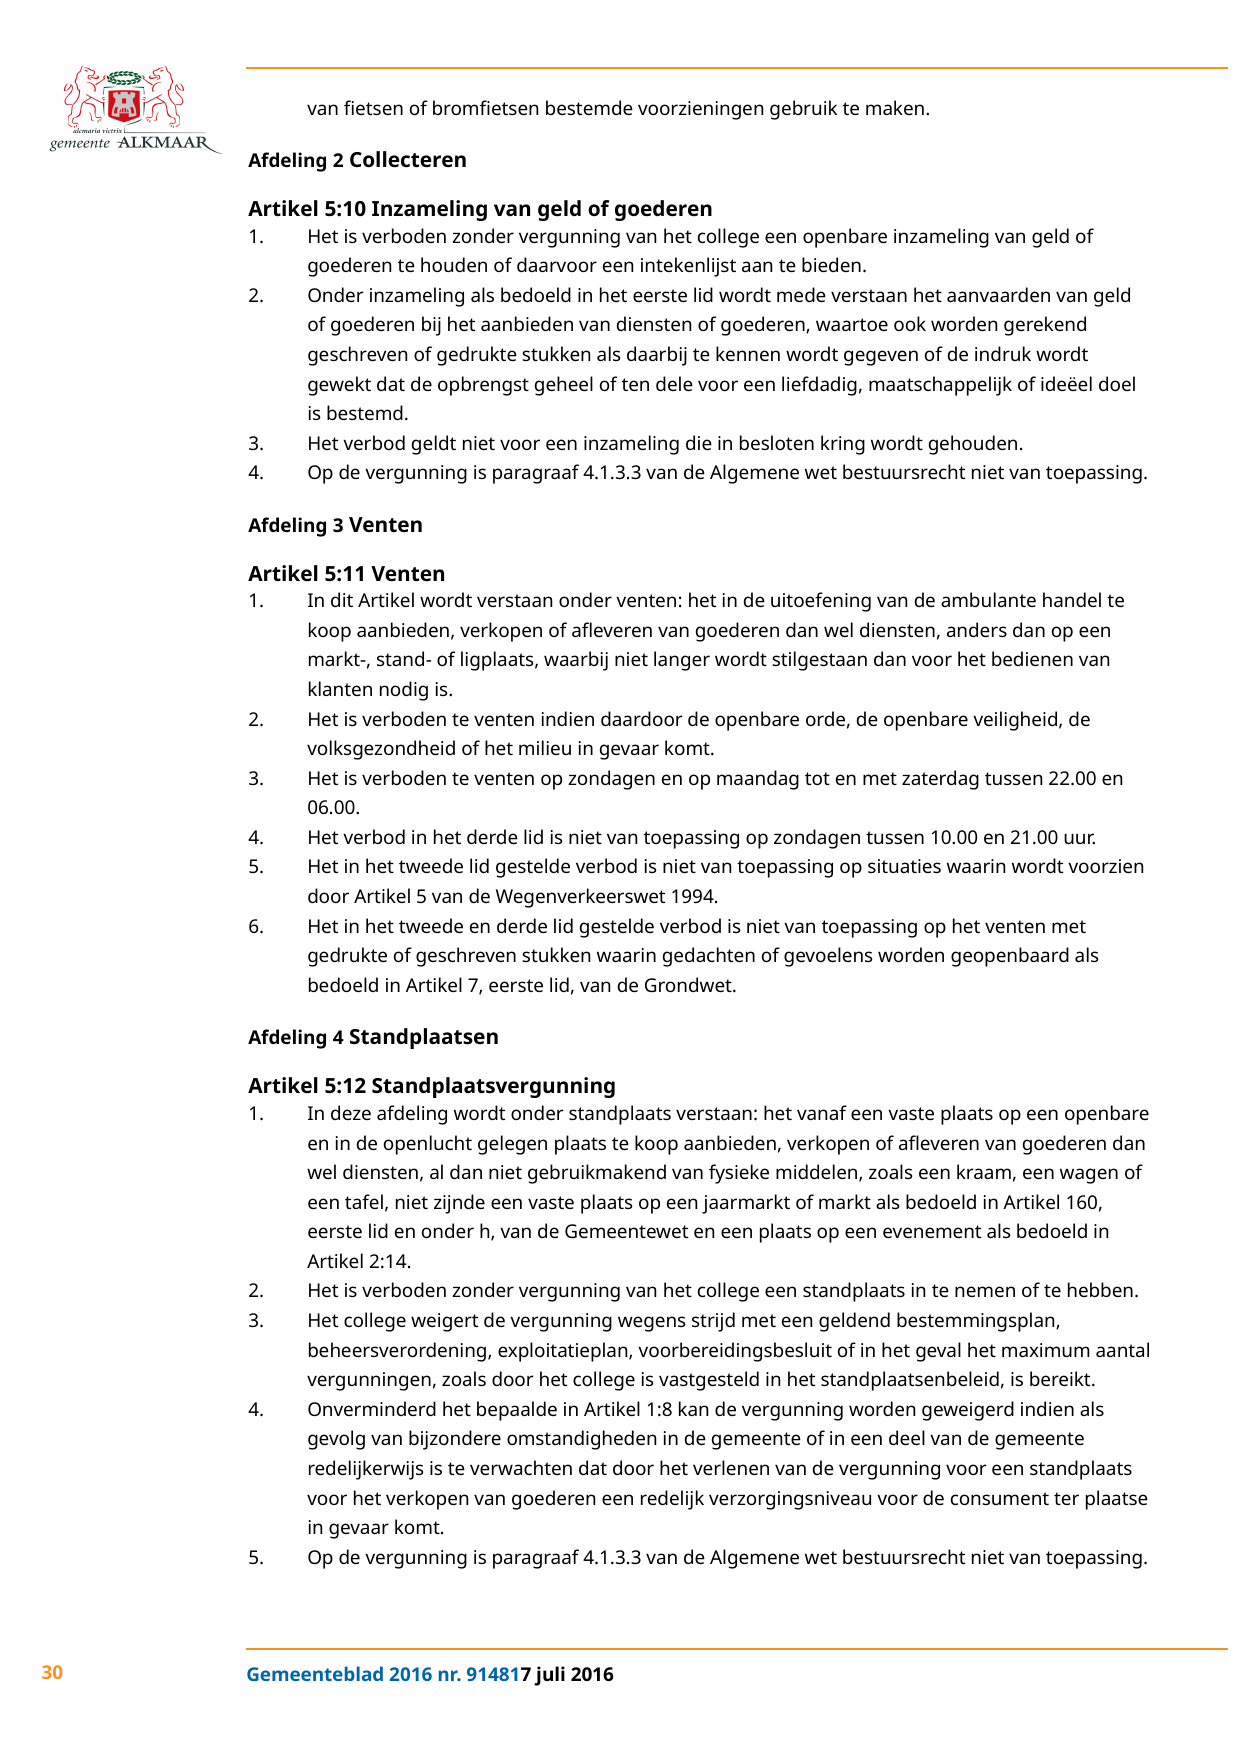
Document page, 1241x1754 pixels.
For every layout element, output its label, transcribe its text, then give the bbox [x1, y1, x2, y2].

text Afdeling 4 Standplaatsen [248, 1022, 1152, 1051]
text Afdeling 3 Venten [248, 510, 1152, 538]
list Het college weigert de vergunning wegens strijd met een geldend bestemmingsplan, beheersverordening, exploitatieplan, voorbereidingsbesluit of in het geval het maximum aantal vergunningen, zoals door het college is vastgesteld in het standplaatsenbeleid, is bereikt. [248, 1307, 1152, 1392]
text Artikel 5:11 Venten [248, 559, 1152, 587]
picture [41, 47, 231, 172]
text Artikel 5:10 Inzameling van geld of goederen [248, 194, 1152, 223]
list Onder inzameling als bedoeld in het eerste lid wordt mede verstaan het aanvaarden van geld of goederen bij het aanbieden van diensten of goederen, waartoe ook worden gerekend geschreven of gedrukte stukken als daarbij te kennen wordt gegeven of de indruk wordt gewekt dat de opbrengst geheel of ten dele voor een liefdadig, maatschappelijk of ideëel doel is bestemd. [248, 282, 1152, 426]
text Artikel 5:12 Standplaatsvergunning [248, 1072, 1152, 1100]
list Het is verboden zonder vergunning van het college een openbare inzameling van geld of goederen te houden of daarvoor een intekenlijst aan te bieden. [248, 223, 1152, 278]
list Het verbod in het derde lid is niet van toepassing op zondagen tussen 10.00 en 21.00 uur. [248, 824, 1152, 850]
list Op de vergunning is paragraaf 4.1.3.3 van de Algemene wet bestuursrecht niet van toepassing. [248, 1544, 1152, 1569]
list Het is verboden te venten indien daardoor de openbare orde, de openbare veiligheid, de volksgezondheid of het milieu in gevaar komt. [248, 706, 1152, 761]
list Het in het tweede en derde lid gestelde verbod is niet van toepassing op het venten met gedrukte of geschreven stukken waarin gedachten of gevoelens worden geopenbaard als bedoeld in Artikel 7, eerste lid, van de Grondwet. [248, 913, 1152, 998]
list Het verbod geldt niet voor een inzameling die in besloten kring wordt gehouden. [248, 430, 1152, 456]
text Afdeling 2 Collecteren [248, 145, 1152, 173]
list Het is verboden te venten op zondagen en op maandag tot en met zaterdag tussen 22.00 en 06.00. [248, 765, 1152, 820]
list van fietsen of bromfietsen bestemde voorzieningen gebruik te maken. [248, 95, 1152, 121]
list In dit Artikel wordt verstaan onder venten: het in de uitoefening van de ambulante handel te koop aanbieden, verkopen of afleveren van goederen dan wel diensten, anders dan op een markt-, stand- of ligplaats, waarbij niet langer wordt stilgestaan dan voor het bedienen van klanten nodig is. [248, 587, 1152, 702]
list Het is verboden zonder vergunning van het college een standplaats in te nemen of te hebben. [248, 1278, 1152, 1303]
list Het in het tweede lid gestelde verbod is niet van toepassing op situaties waarin wordt voorzien door Artikel 5 van de Wegenverkeerswet 1994. [248, 854, 1152, 909]
list In deze afdeling wordt onder standplaats verstaan: het vanaf een vaste plaats op een openbare en in de openlucht gelegen plaats te koop aanbieden, verkopen of afleveren van goederen dan wel diensten, al dan niet gebruikmakend van fysieke middelen, zoals een kraam, een wagen of een tafel, niet zijnde een vaste plaats op een jaarmarkt of markt als bedoeld in Artikel 160, eerste lid en onder h, van de Gemeentewet en een plaats op een evenement als bedoeld in Artikel 2:14. [248, 1100, 1152, 1274]
list Op de vergunning is paragraaf 4.1.3.3 van de Algemene wet bestuursrecht niet van toepassing. [248, 459, 1152, 485]
list Onverminderd het bepaalde in Artikel 1:8 kan de vergunning worden geweigerd indien als gevolg van bijzondere omstandigheden in de gemeente of in een deel van de gemeente redelijkerwijs is te verwachten dat door het verlenen van de vergunning voor een standplaats voor het verkopen van goederen een redelijk verzorgingsniveau voor de consument ter plaatse in gevaar komt. [248, 1396, 1152, 1540]
